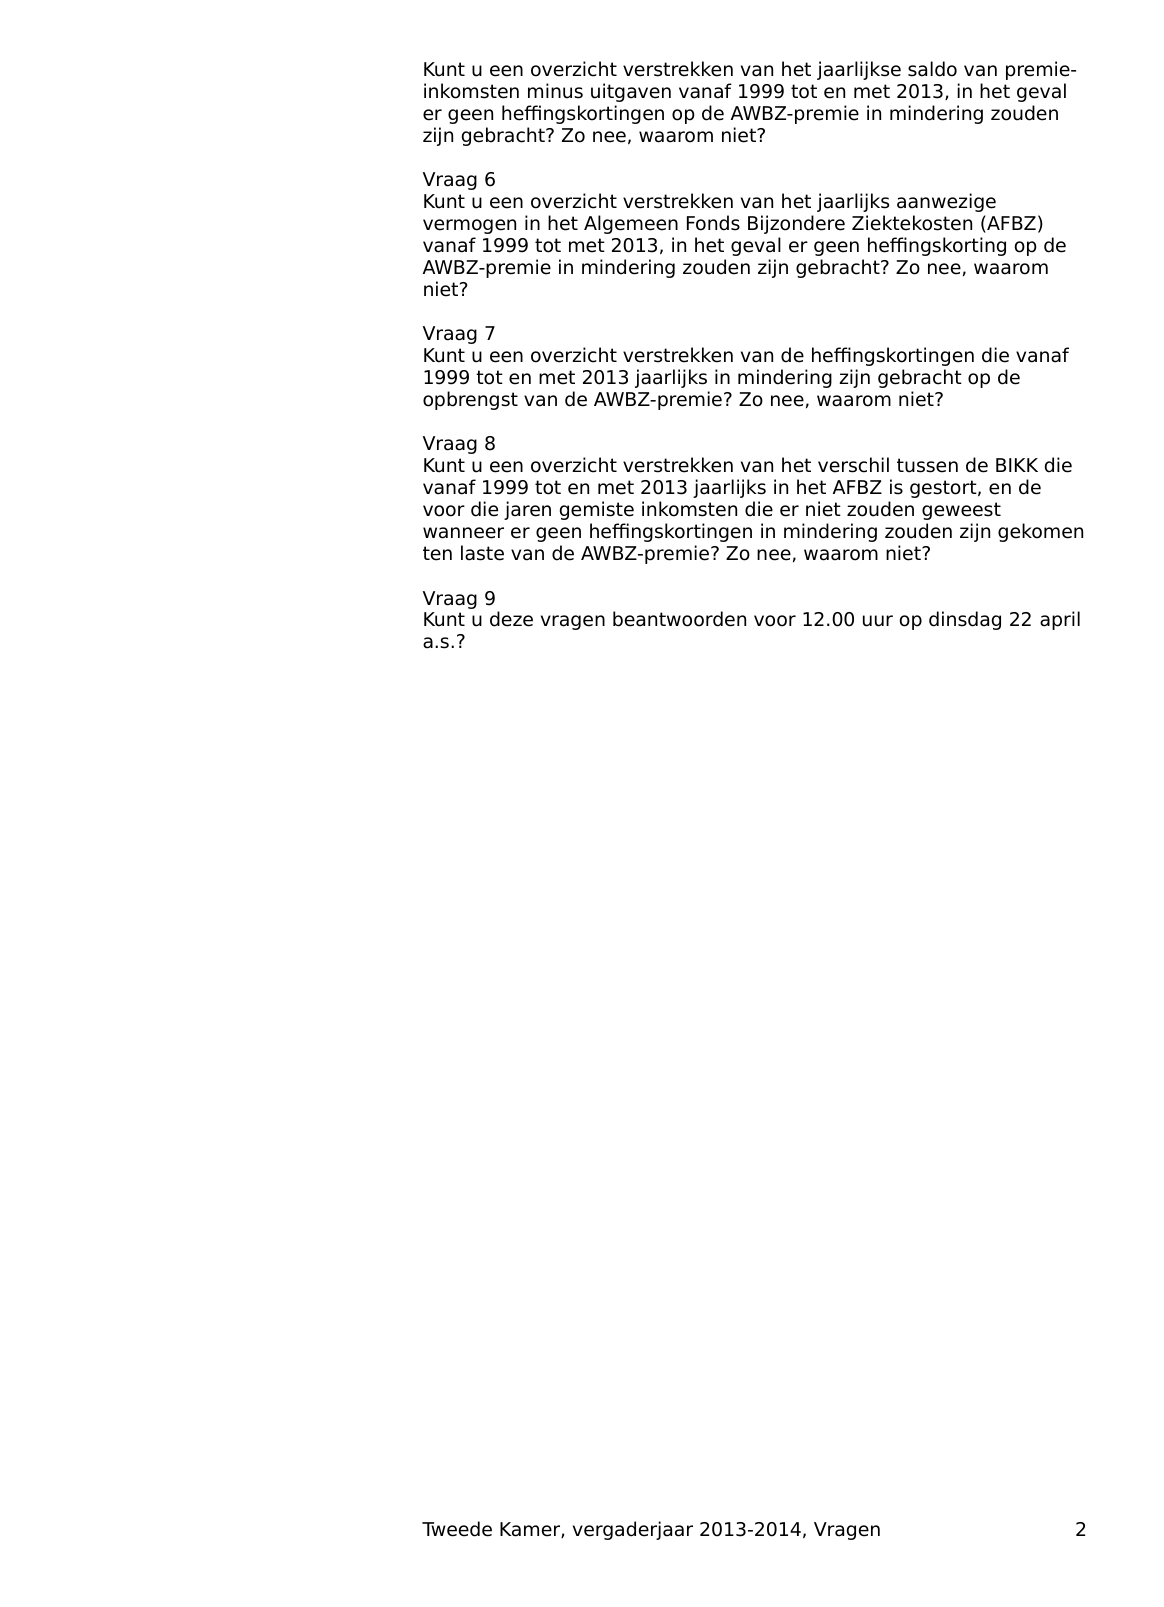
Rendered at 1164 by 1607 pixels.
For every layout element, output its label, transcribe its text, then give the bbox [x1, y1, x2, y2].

text Kunt u een overzicht verstrekken van het jaarlijkse saldo van premie-inkomsten minus uitgaven vanaf 1999 tot en met 2013, in het geval er geen heffingskortingen op de AWBZ-premie in mindering zouden zijn gebracht? Zo nee, waarom niet? [422, 59, 1087, 147]
text Vraag 7 [422, 323, 1087, 345]
text Kunt u een overzicht verstrekken van de heffingskortingen die vanaf 1999 tot en met 2013 jaarlijks in mindering zijn gebracht op de opbrengst van de AWBZ-premie? Zo nee, waarom niet? [422, 345, 1087, 411]
text Vraag 8 [422, 433, 1087, 455]
text Kunt u een overzicht verstrekken van het jaarlijks aanwezige vermogen in het Algemeen Fonds Bijzondere Ziektekosten (AFBZ) vanaf 1999 tot met 2013, in het geval er geen heffingskorting op de AWBZ-premie in mindering zouden zijn gebracht? Zo nee, waarom niet? [422, 191, 1087, 301]
text Kunt u deze vragen beantwoorden voor 12.00 uur op dinsdag 22 april a.s.? [422, 609, 1087, 653]
text Vraag 6 [422, 169, 1087, 191]
text Kunt u een overzicht verstrekken van het verschil tussen de BIKK die vanaf 1999 tot en met 2013 jaarlijks in het AFBZ is gestort, en de voor die jaren gemiste inkomsten die er niet zouden geweest wanneer er geen heffingskortingen in mindering zouden zijn gekomen ten laste van de AWBZ-premie? Zo nee, waarom niet? [422, 455, 1087, 565]
text Vraag 9 [422, 587, 1087, 609]
